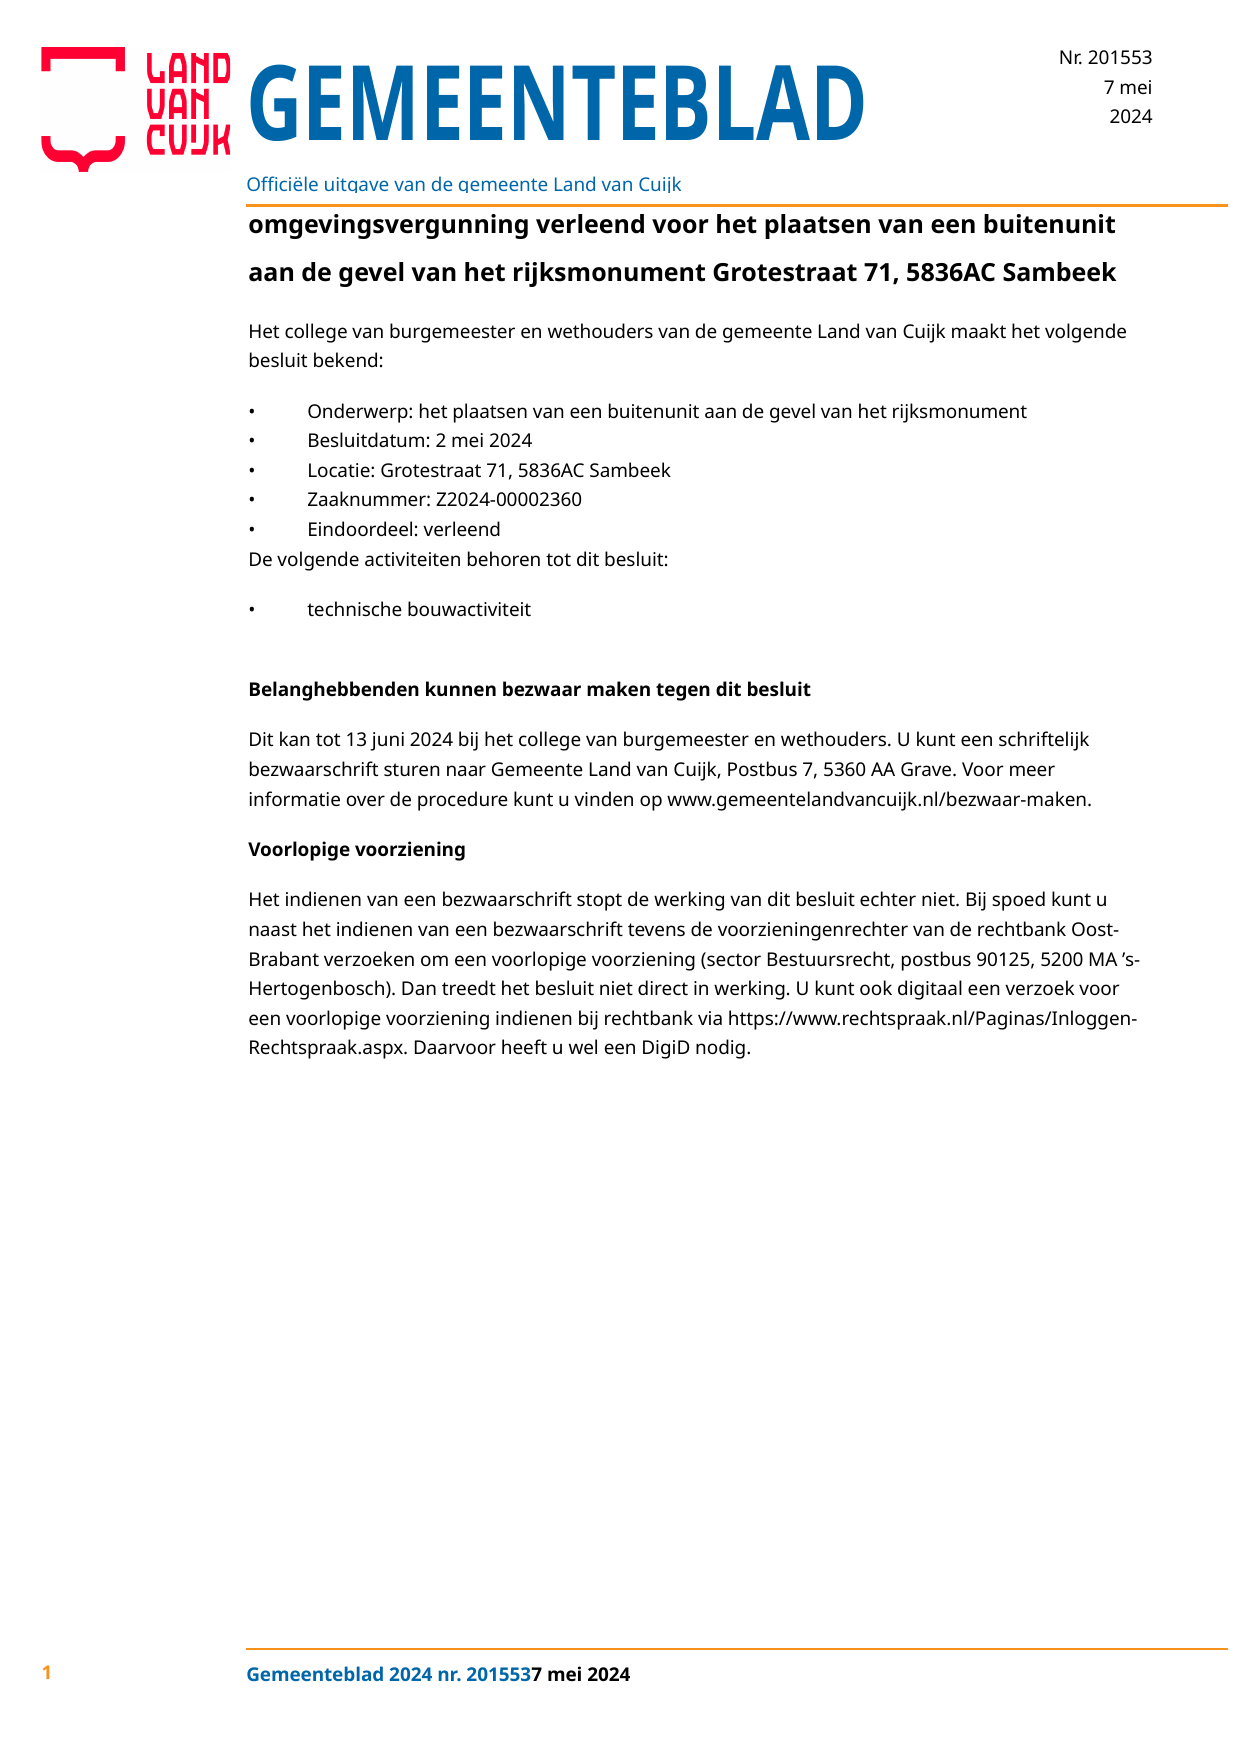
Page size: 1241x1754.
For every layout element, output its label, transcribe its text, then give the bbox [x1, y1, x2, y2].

picture [41, 47, 231, 172]
list Onderwerp: het plaatsen van een buitenunit aan de gevel van het rijksmonument [248, 398, 1152, 424]
text Het college van burgemeester en wethouders van de gemeente Land van Cuijk maakt het volgende besluit bekend: [248, 318, 1152, 373]
text Dit kan tot 13 juni 2024 bij het college van burgemeester en wethouders. U kunt een schriftelijk bezwaarschrift sturen naar Gemeente Land van Cuijk, Postbus 7, 5360 AA Grave. Voor meer informatie over de procedure kunt u vinden op www.gemeentelandvancuijk.nl/bezwaar-maken. [248, 727, 1152, 812]
text De volgende activiteiten behoren tot dit besluit: [248, 546, 1152, 572]
list Eindoordeel: verleend [248, 516, 1152, 542]
list Locatie: Grotestraat 71, 5836AC Sambeek [248, 457, 1152, 483]
text Belanghebbenden kunnen bezwaar maken tegen dit besluit [248, 676, 1152, 702]
list technische bouwactiviteit [248, 596, 1152, 622]
text omgevingsvergunning verleend voor het plaatsen van een buitenunit aan de gevel van het rijksmonument Grotestraat 71, 5836AC Sambeek [248, 207, 1152, 288]
list Besluitdatum: 2 mei 2024 [248, 427, 1152, 453]
text Voorlopige voorziening [248, 836, 1152, 862]
text Het indienen van een bezwaarschrift stopt de werking van dit besluit echter niet. Bij spoed kunt u naast het indienen van een bezwaarschrift tevens de voorzieningenrechter van de rechtbank Oost-Brabant verzoeken om een voorlopige voorziening (sector Bestuursrecht, postbus 90125, 5200 MA ’s-Hertogenbosch). Dan treedt het besluit niet direct in werking. U kunt ook digitaal een verzoek voor een voorlopige voorziening indienen bij rechtbank via https://www.rechtspraak.nl/Paginas/Inloggen-Rechtspraak.aspx. Daarvoor heeft u wel een DigiD nodig. [248, 887, 1152, 1060]
list Zaaknummer: Z2024-00002360 [248, 487, 1152, 512]
